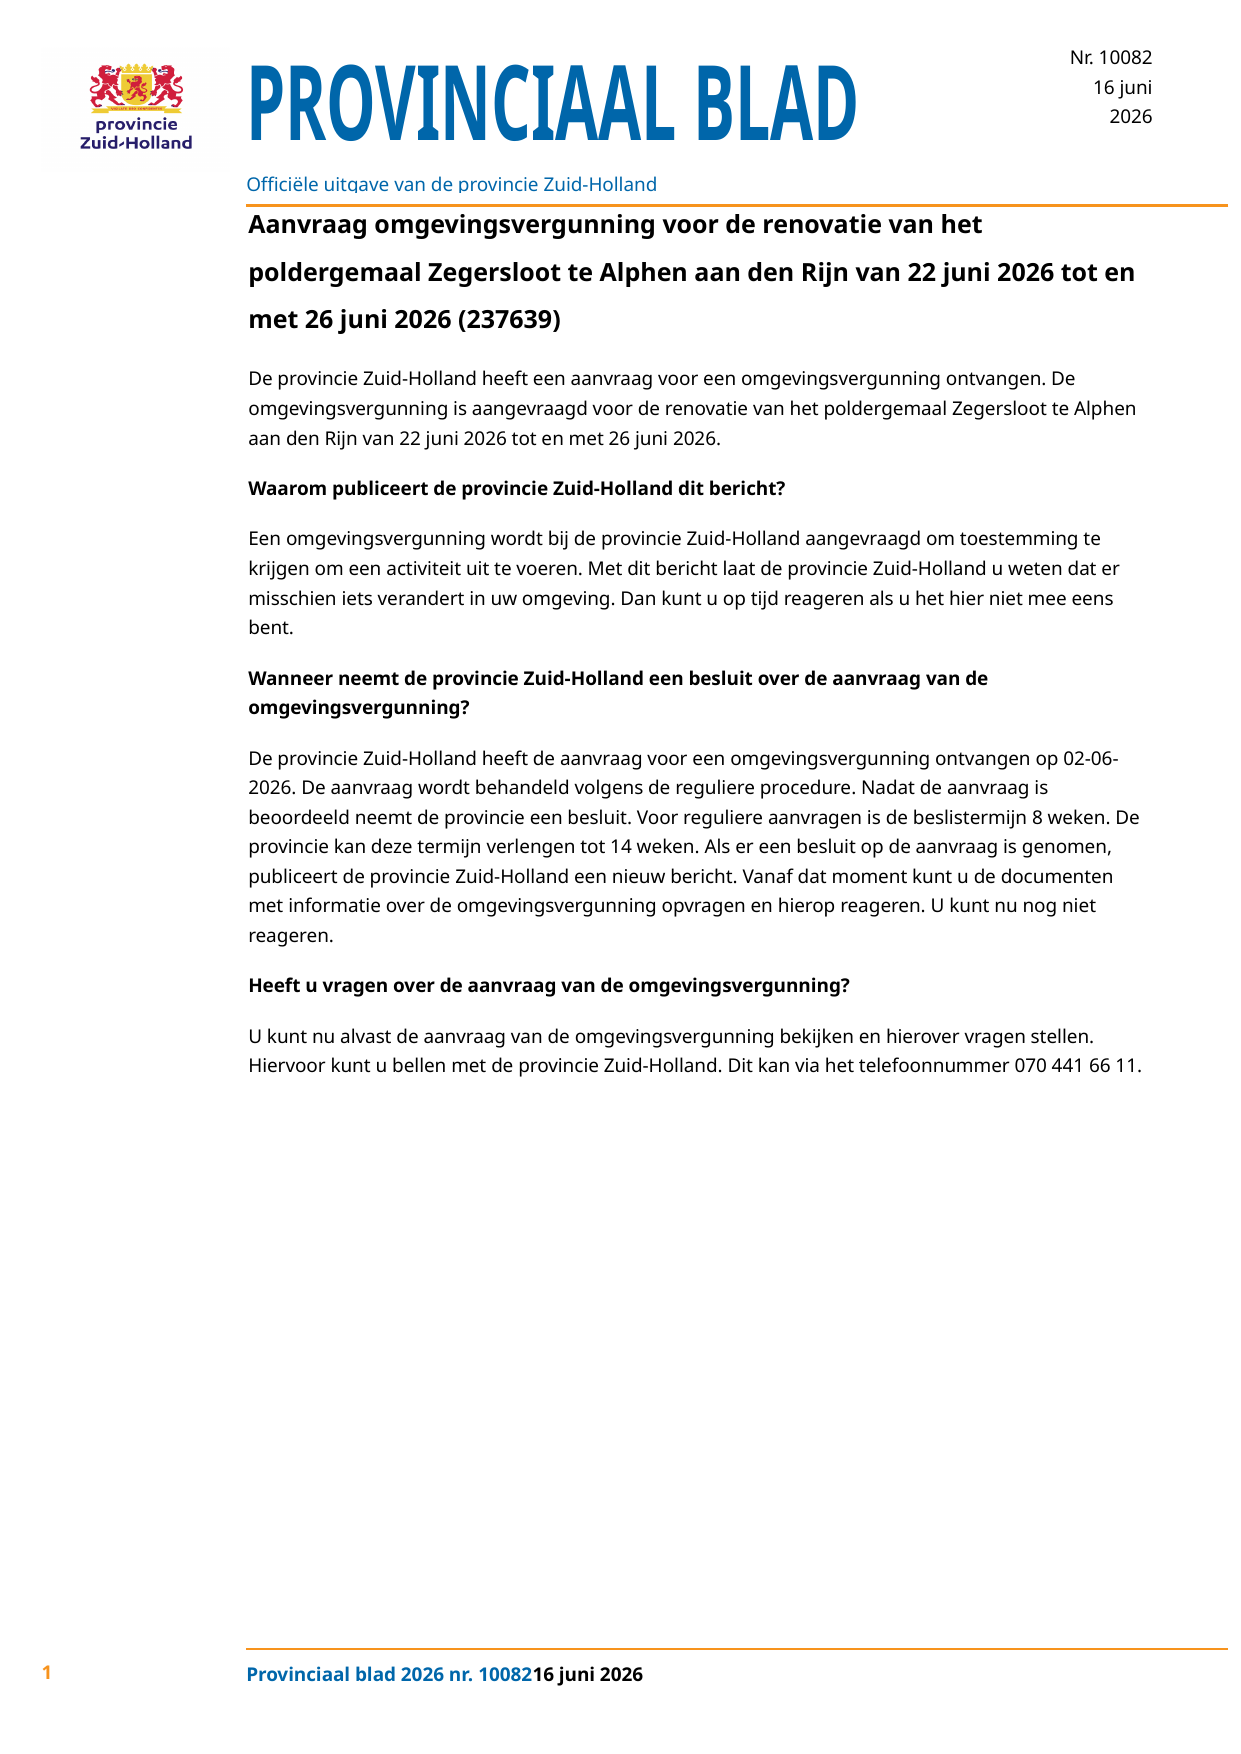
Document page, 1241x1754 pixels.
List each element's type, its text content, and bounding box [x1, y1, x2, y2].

text De provincie Zuid-Holland heeft de aanvraag voor een omgevingsvergunning ontvangen op 02-06-2026. De aanvraag wordt behandeld volgens de reguliere procedure. Nadat de aanvraag is beoordeeld neemt de provincie een besluit. Voor reguliere aanvragen is de beslistermijn 8 weken. De provincie kan deze termijn verlengen tot 14 weken. Als er een besluit op de aanvraag is genomen, publiceert de provincie Zuid-Holland een nieuw bericht. Vanaf dat moment kunt u de documenten met informatie over de omgevingsvergunning opvragen en hierop reageren. U kunt nu nog niet reageren. [248, 745, 1152, 948]
text De provincie Zuid-Holland heeft een aanvraag voor een omgevingsvergunning ontvangen. De omgevingsvergunning is aangevraagd voor de renovatie van het poldergemaal Zegersloot te Alphen aan den Rijn van 22 juni 2026 tot en met 26 juni 2026. [248, 366, 1152, 450]
text Wanneer neemt de provincie Zuid-Holland een besluit over de aanvraag van de omgevingsvergunning? [248, 665, 1152, 720]
text Een omgevingsvergunning wordt bij de provincie Zuid-Holland aangevraagd om toestemming te krijgen om een activiteit uit te voeren. Met dit bericht laat de provincie Zuid-Holland u weten dat er misschien iets verandert in uw omgeving. Dan kunt u op tijd reageren als u het hier niet mee eens bent. [248, 526, 1152, 640]
text Aanvraag omgevingsvergunning voor de renovatie van het poldergemaal Zegersloot te Alphen aan den Rijn van 22 juni 2026 tot en met 26 juni 2026 (237639) [248, 207, 1152, 336]
picture [41, 47, 231, 172]
text U kunt nu alvast de aanvraag van de omgevingsvergunning bekijken en hierover vragen stellen. Hiervoor kunt u bellen met de provincie Zuid-Holland. Dit kan via het telefoonnummer 070 441 66 11. [248, 1023, 1152, 1078]
text Heeft u vragen over de aanvraag van de omgevingsvergunning? [248, 973, 1152, 998]
text Waarom publiceert de provincie Zuid-Holland dit bericht? [248, 475, 1152, 501]
